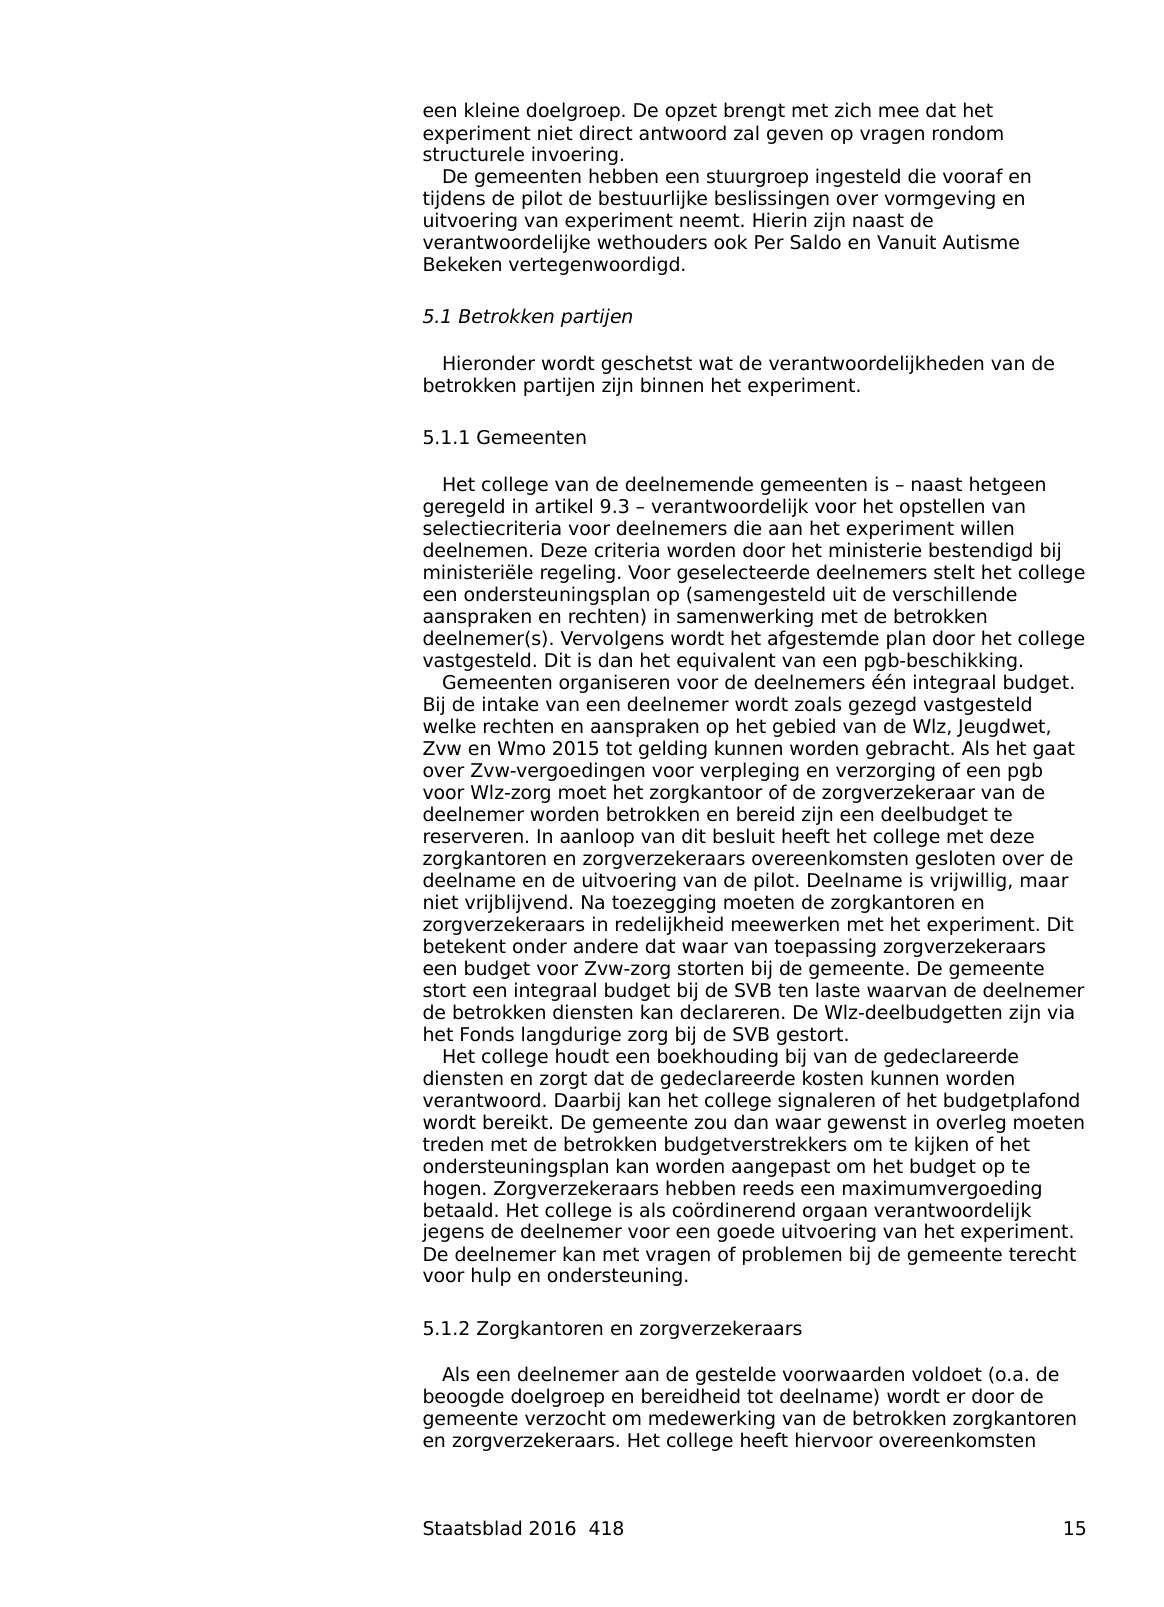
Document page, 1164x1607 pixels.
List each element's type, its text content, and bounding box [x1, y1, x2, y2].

text een kleine doelgroep. De opzet brengt met zich mee dat het experiment niet direct antwoord zal geven op vragen rondom structurele invoering. [422, 100, 1087, 166]
text Het college van de deelnemende gemeenten is – naast hetgeen geregeld in artikel 9.3 – verantwoordelijk voor het opstellen van selectiecriteria voor deelnemers die aan het experiment willen deelnemen. Deze criteria worden door het ministerie bestendigd bij ministeriële regeling. Voor geselecteerde deelnemers stelt het college een ondersteuningsplan op (samengesteld uit de verschillende aanspraken en rechten) in samenwerking met de betrokken deelnemer(s). Vervolgens wordt het afgestemde plan door het college vastgesteld. Dit is dan het equivalent van een pgb-beschikking. [422, 474, 1087, 672]
subtitle 5.1 Betrokken partijen [422, 306, 1087, 328]
subtitle 5.1.1 Gemeenten [422, 427, 1087, 449]
text Als een deelnemer aan de gestelde voorwaarden voldoet (o.a. de beoogde doelgroep en bereidheid tot deelname) wordt er door de gemeente verzocht om medewerking van de betrokken zorgkantoren en zorgverzekeraars. Het college heeft hiervoor overeenkomsten [422, 1364, 1087, 1452]
text Het college houdt een boekhouding bij van de gedeclareerde diensten en zorgt dat de gedeclareerde kosten kunnen worden verantwoord. Daarbij kan het college signaleren of het budgetplafond wordt bereikt. De gemeente zou dan waar gewenst in overleg moeten treden met de betrokken budgetverstrekkers om te kijken of het ondersteuningsplan kan worden aangepast om het budget op te hogen. Zorgverzekeraars hebben reeds een maximumvergoeding betaald. Het college is als coördinerend orgaan verantwoordelijk jegens de deelnemer voor een goede uitvoering van het experiment. De deelnemer kan met vragen of problemen bij de gemeente terecht voor hulp en ondersteuning. [422, 1046, 1087, 1287]
subtitle 5.1.2 Zorgkantoren en zorgverzekeraars [422, 1317, 1087, 1339]
text Hieronder wordt geschetst wat de verantwoordelijkheden van de betrokken partijen zijn binnen het experiment. [422, 353, 1087, 397]
text Gemeenten organiseren voor de deelnemers één integraal budget. Bij de intake van een deelnemer wordt zoals gezegd vastgesteld welke rechten en aanspraken op het gebied van de Wlz, Jeugdwet, Zvw en Wmo 2015 tot gelding kunnen worden gebracht. Als het gaat over Zvw-vergoedingen voor verpleging en verzorging of een pgb voor Wlz-zorg moet het zorgkantoor of de zorgverzekeraar van de deelnemer worden betrokken en bereid zijn een deelbudget te reserveren. In aanloop van dit besluit heeft het college met deze zorgkantoren en zorgverzekeraars overeenkomsten gesloten over de deelname en de uitvoering van de pilot. Deelname is vrijwillig, maar niet vrijblijvend. Na toezegging moeten de zorgkantoren en zorgverzekeraars in redelijkheid meewerken met het experiment. Dit betekent onder andere dat waar van toepassing zorgverzekeraars een budget voor Zvw-zorg storten bij de gemeente. De gemeente stort een integraal budget bij de SVB ten laste waarvan de deelnemer de betrokken diensten kan declareren. De Wlz-deelbudgetten zijn via het Fonds langdurige zorg bij de SVB gestort. [422, 672, 1087, 1046]
text De gemeenten hebben een stuurgroep ingesteld die vooraf en tijdens de pilot de bestuurlijke beslissingen over vormgeving en uitvoering van experiment neemt. Hierin zijn naast de verantwoordelijke wethouders ook Per Saldo en Vanuit Autisme Bekeken vertegenwoordigd. [422, 166, 1087, 276]
